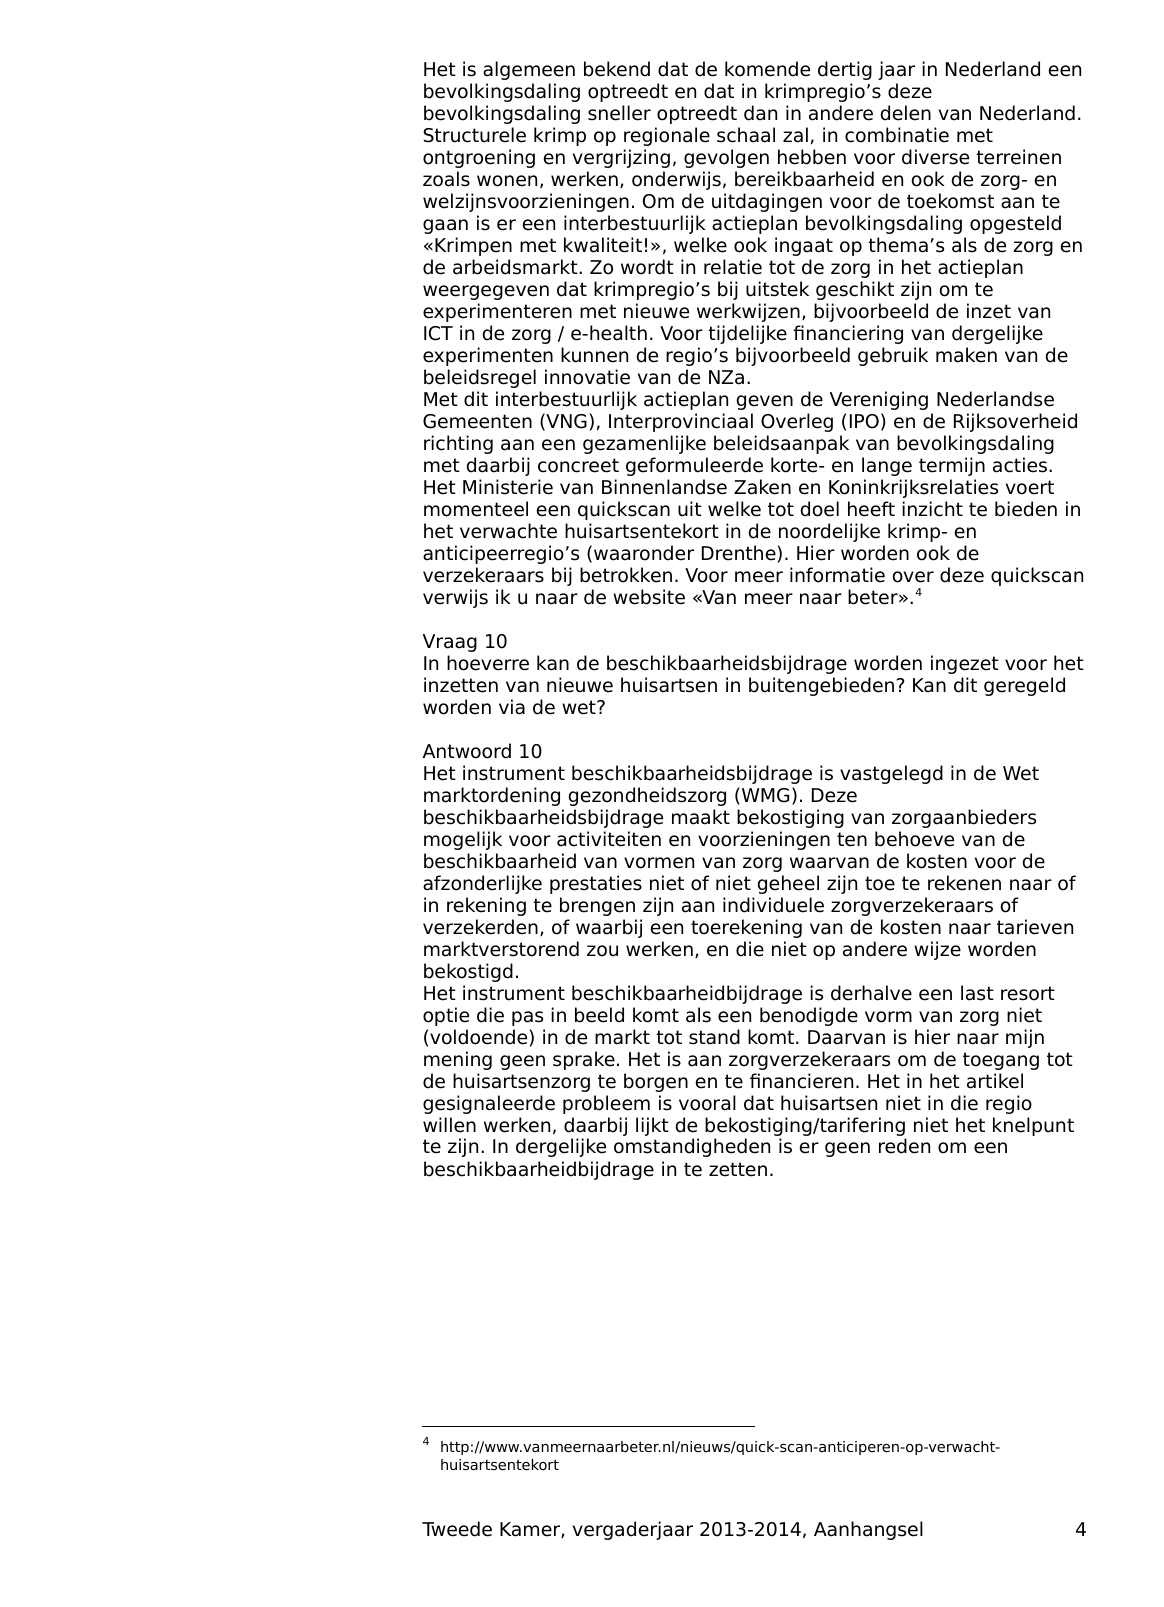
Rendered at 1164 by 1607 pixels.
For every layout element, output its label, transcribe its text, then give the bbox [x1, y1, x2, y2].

text http://www.vanmeernaarbeter.nl/nieuws/quick-scan-anticiperen-op-verwacht-huisartsentekort [422, 1435, 1087, 1474]
text Met dit interbestuurlijk actieplan geven de Vereniging Nederlandse Gemeenten (VNG), Interprovinciaal Overleg (IPO) en de Rijksoverheid richting aan een gezamenlijke beleidsaanpak van bevolkingsdaling met daarbij concreet geformuleerde korte- en lange termijn acties. [422, 389, 1087, 477]
text Het is algemeen bekend dat de komende dertig jaar in Nederland een bevolkingsdaling optreedt en dat in krimpregio’s deze bevolkingsdaling sneller optreedt dan in andere delen van Nederland. Structurele krimp op regionale schaal zal, in combinatie met ontgroening en vergrijzing, gevolgen hebben voor diverse terreinen zoals wonen, werken, onderwijs, bereikbaarheid en ook de zorg- en welzijnsvoorzieningen. Om de uitdagingen voor de toekomst aan te gaan is er een interbestuurlijk actieplan bevolkingsdaling opgesteld «Krimpen met kwaliteit!», welke ook ingaat op thema’s als de zorg en de arbeidsmarkt. Zo wordt in relatie tot de zorg in het actieplan weergegeven dat krimpregio’s bij uitstek geschikt zijn om te experimenteren met nieuwe werkwijzen, bijvoorbeeld de inzet van ICT in de zorg / e-health. Voor tijdelijke financiering van dergelijke experimenten kunnen de regio’s bijvoorbeeld gebruik maken van de beleidsregel innovatie van de NZa. [422, 59, 1087, 389]
text Het Ministerie van Binnenlandse Zaken en Koninkrijksrelaties voert momenteel een quickscan uit welke tot doel heeft inzicht te bieden in het verwachte huisartsentekort in de noordelijke krimp- en anticipeerregio’s (waaronder Drenthe). Hier worden ook de verzekeraars bij betrokken. Voor meer informatie over deze quickscan verwijs ik u naar de website «Van meer naar beter». [422, 477, 1087, 608]
text In hoeverre kan de beschikbaarheidsbijdrage worden ingezet voor het inzetten van nieuwe huisartsen in buitengebieden? Kan dit geregeld worden via de wet? [422, 653, 1087, 719]
text Vraag 10 [422, 631, 1087, 653]
text Het instrument beschikbaarheidsbijdrage is vastgelegd in de Wet marktordening gezondheidszorg (WMG). Deze beschikbaarheidsbijdrage maakt bekostiging van zorgaanbieders mogelijk voor activiteiten en voorzieningen ten behoeve van de beschikbaarheid van vormen van zorg waarvan de kosten voor de afzonderlijke prestaties niet of niet geheel zijn toe te rekenen naar of in rekening te brengen zijn aan individuele zorgverzekeraars of verzekerden, of waarbij een toerekening van de kosten naar tarieven marktverstorend zou werken, en die niet op andere wijze worden bekostigd. [422, 763, 1087, 983]
text Antwoord 10 [422, 741, 1087, 763]
text Het instrument beschikbaarheidbijdrage is derhalve een last resort optie die pas in beeld komt als een benodigde vorm van zorg niet (voldoende) in de markt tot stand komt. Daarvan is hier naar mijn mening geen sprake. Het is aan zorgverzekeraars om de toegang tot de huisartsenzorg te borgen en te financieren. Het in het artikel gesignaleerde probleem is vooral dat huisartsen niet in die regio willen werken, daarbij lijkt de bekostiging/tarifering niet het knelpunt te zijn. In dergelijke omstandigheden is er geen reden om een beschikbaarheidbijdrage in te zetten. [422, 983, 1087, 1180]
